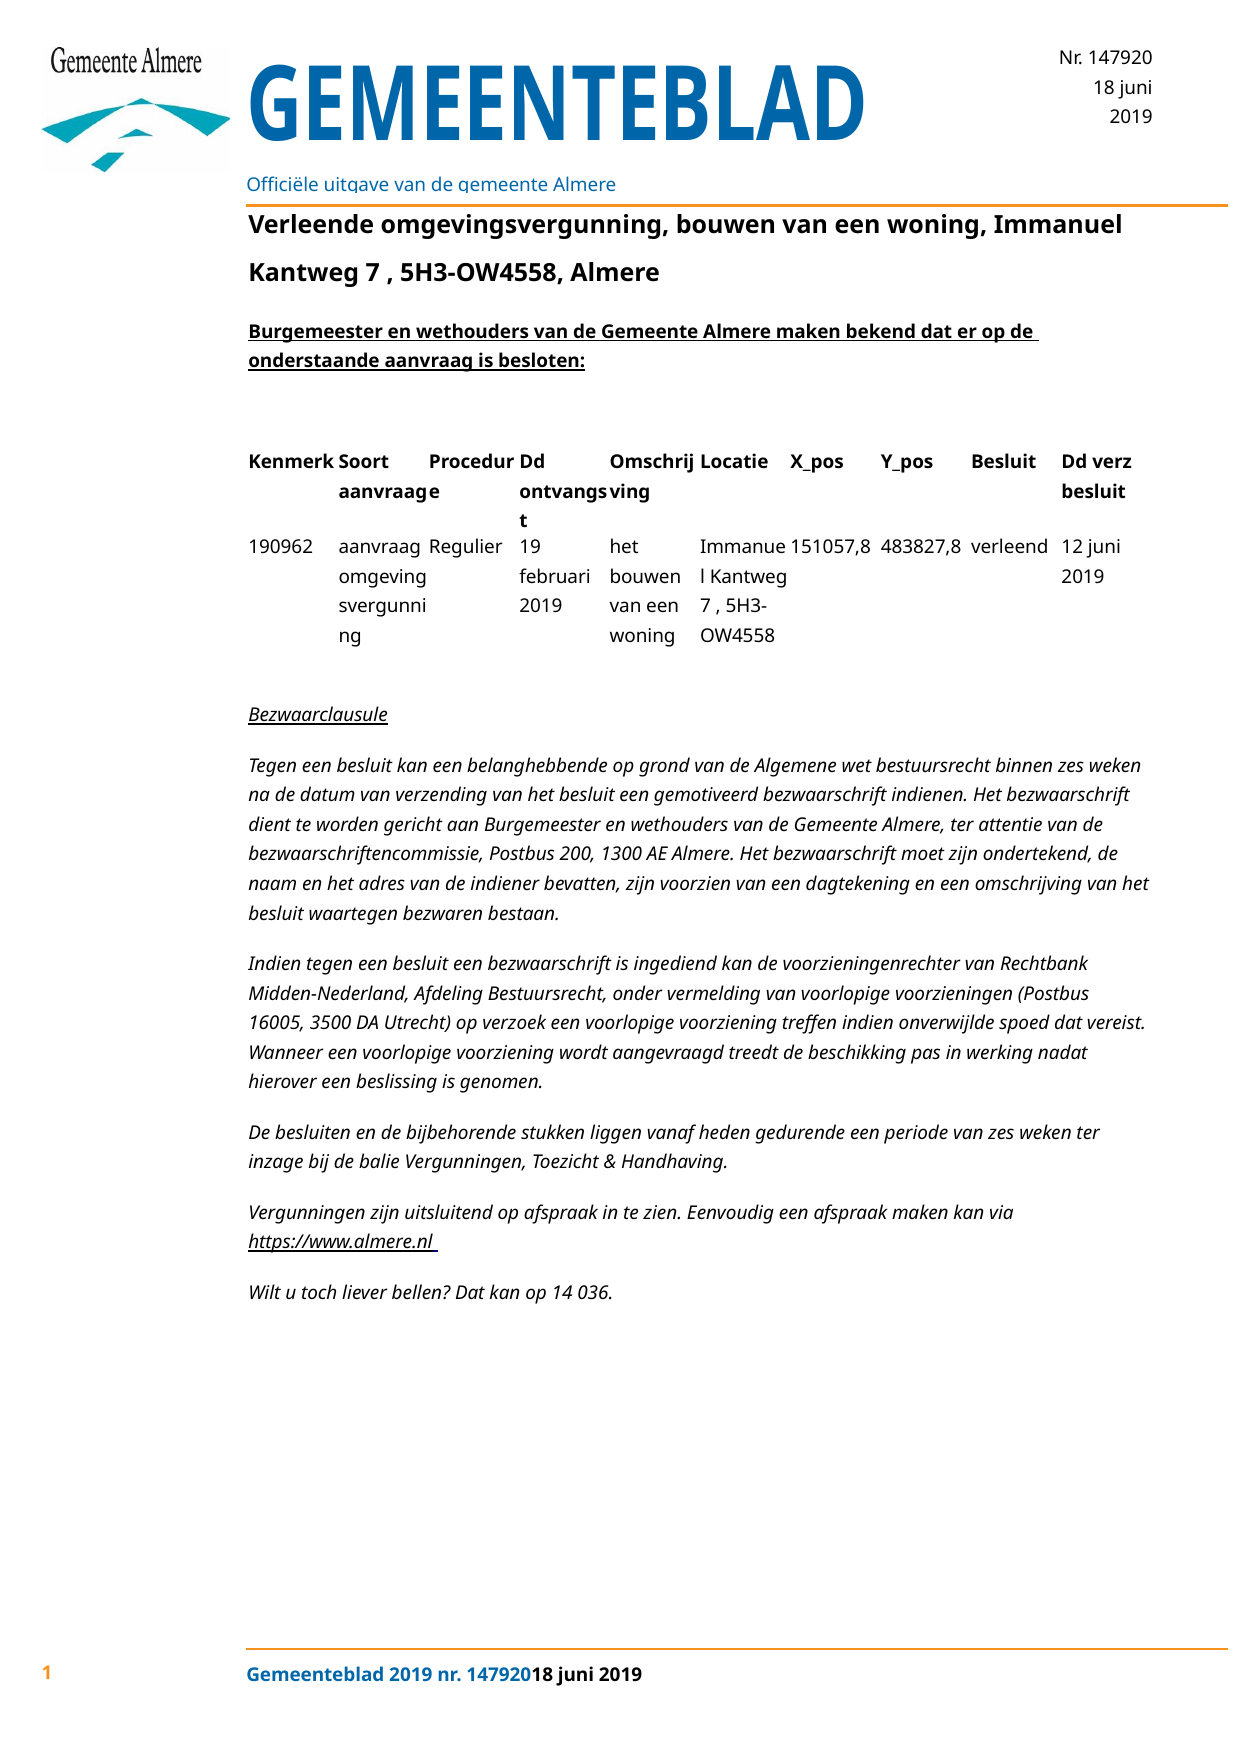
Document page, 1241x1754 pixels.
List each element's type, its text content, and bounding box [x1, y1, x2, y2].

table_cell 483827,8 [881, 533, 971, 648]
table_cell 19 februari 2019 [519, 533, 609, 648]
table_header Omschrijving [609, 449, 700, 533]
table_header Besluit [971, 449, 1061, 533]
table_header Dd verz besluit [1061, 449, 1152, 533]
text Bezwaarclausule [248, 701, 1152, 727]
text Wilt u toch liever bellen? Dat kan op 14 036. [248, 1279, 1152, 1305]
table_cell aanvraag omgevingsvergunning [338, 533, 429, 648]
table_cell Immanuel Kantweg 7 , 5H3-OW4558 [700, 533, 790, 648]
table_cell 12 juni 2019 [1061, 533, 1152, 648]
text Vergunningen zijn uitsluitend op afspraak in te zien. Eenvoudig een afspraak maken kan via https://www.almere.nl [248, 1199, 1152, 1254]
table_header Procedure [429, 449, 519, 533]
table_header Y_pos [881, 449, 971, 533]
table_header Dd ontvangst [519, 449, 609, 533]
table_header Soort aanvraag [338, 449, 429, 533]
picture [41, 47, 231, 172]
text Indien tegen een besluit een bezwaarschrift is ingediend kan de voorzieningenrechter van Rechtbank Midden-Nederland, Afdeling Bestuursrecht, onder vermelding van voorlopige voorzieningen (Postbus 16005, 3500 DA Utrecht) op verzoek een voorlopige voorziening treffen indien onverwijlde spoed dat vereist. Wanneer een voorlopige voorziening wordt aangevraagd treedt de beschikking pas in werking nadat hierover een beslissing is genomen. [248, 950, 1152, 1094]
table_header Kenmerk [248, 449, 338, 533]
table_header X_pos [790, 449, 881, 533]
text Verleende omgevingsvergunning, bouwen van een woning, Immanuel Kantweg 7 , 5H3-OW4558, Almere [248, 207, 1152, 288]
table_cell verleend [971, 533, 1061, 648]
table_cell 190962 [248, 533, 338, 648]
table_cell het bouwen van een woning [609, 533, 700, 648]
table_cell 151057,8 [790, 533, 881, 648]
text De besluiten en de bijbehorende stukken liggen vanaf heden gedurende een periode van zes weken ter inzage bij de balie Vergunningen, Toezicht & Handhaving. [248, 1119, 1152, 1174]
text Tegen een besluit kan een belanghebbende op grond van de Algemene wet bestuursrecht binnen zes weken na de datum van verzending van het besluit een gemotiveerd bezwaarschrift indienen. Het bezwaarschrift dient te worden gericht aan Burgemeester en wethouders van de Gemeente Almere, ter attentie van de bezwaarschriftencommissie, Postbus 200, 1300 AE Almere. Het bezwaarschrift moet zijn ondertekend, de naam en het adres van de indiener bevatten, zijn voorzien van een dagtekening en een omschrijving van het besluit waartegen bezwaren bestaan. [248, 752, 1152, 926]
text Burgemeester en wethouders van de Gemeente Almere maken bekend dat er op de onderstaande aanvraag is besloten: [248, 318, 1152, 373]
table_cell Regulier [429, 533, 519, 648]
table_header Locatie [700, 449, 790, 533]
